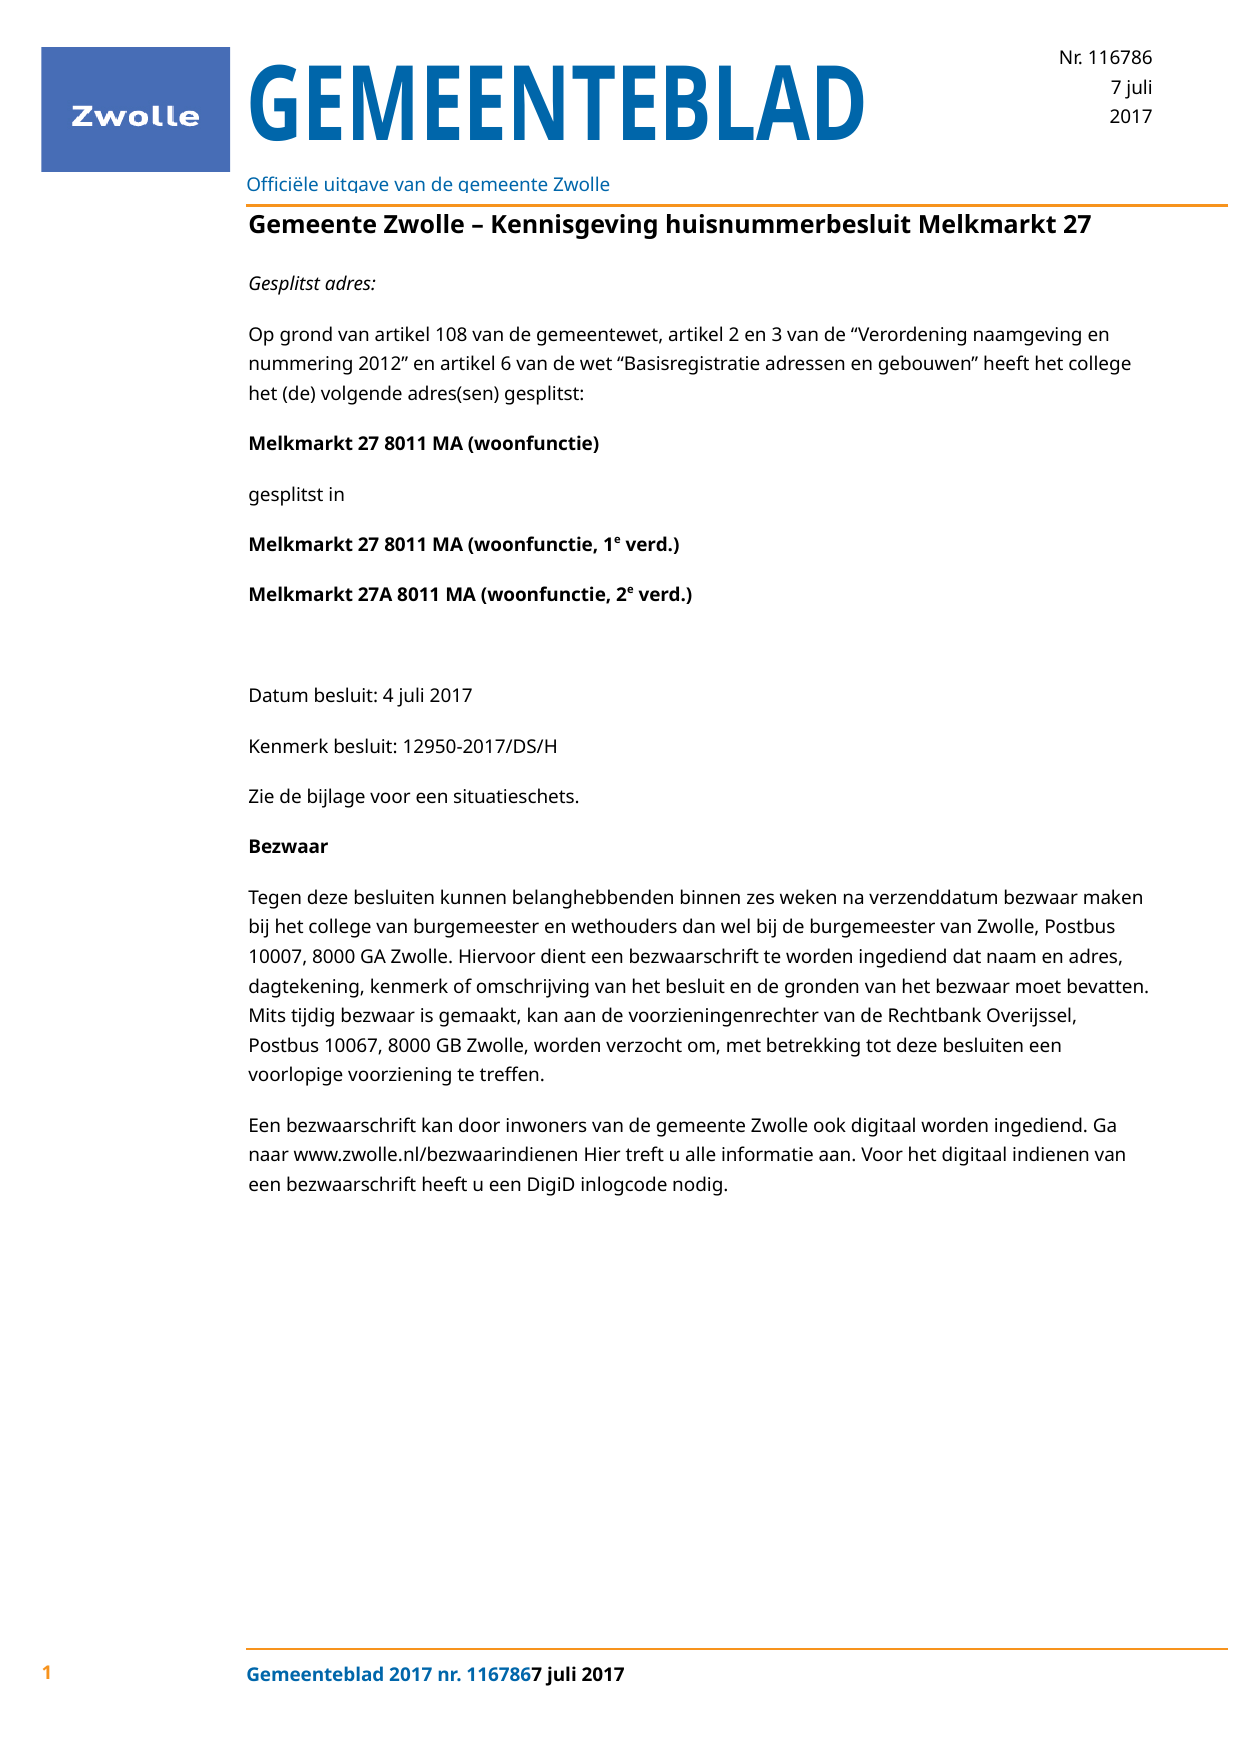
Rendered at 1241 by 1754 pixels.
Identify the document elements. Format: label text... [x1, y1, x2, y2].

text Datum besluit: 4 juli 2017 [248, 682, 1152, 708]
text Bezwaar [248, 834, 1152, 859]
text Kenmerk besluit: 12950-2017/DS/H [248, 733, 1152, 758]
text Een bezwaarschrift kan door inwoners van de gemeente Zwolle ook digitaal worden ingediend. Ga naar www.zwolle.nl/bezwaarindienen Hier treft u alle informatie aan. Voor het digitaal indienen van een bezwaarschrift heeft u een DigiD inlogcode nodig. [248, 1112, 1152, 1197]
picture [41, 47, 231, 172]
text Tegen deze besluiten kunnen belanghebbenden binnen zes weken na verzenddatum bezwaar maken bij het college van burgemeester en wethouders dan wel bij de burgemeester van Zwolle, Postbus 10007, 8000 GA Zwolle. Hiervoor dient een bezwaarschrift te worden ingediend dat naam en adres, dagtekening, kenmerk of omschrijving van het besluit en de gronden van het bezwaar moet bevatten. Mits tijdig bezwaar is gemaakt, kan aan de voorzieningenrechter van de Rechtbank Overijssel, Postbus 10067, 8000 GB Zwolle, worden verzocht om, met betrekking tot deze besluiten een voorlopige voorziening te treffen. [248, 884, 1152, 1087]
text Melkmarkt 27 8011 MA (woonfunctie) [248, 430, 1152, 456]
text Melkmarkt 27A 8011 MA (woonfunctie, 2e verd.) [248, 582, 1152, 607]
text Gesplitst adres: [248, 270, 1152, 296]
text Melkmarkt 27 8011 MA (woonfunctie, 1e verd.) [248, 531, 1152, 557]
text gesplitst in [248, 481, 1152, 506]
text Zie de bijlage voor een situatieschets. [248, 783, 1152, 809]
text Gemeente Zwolle – Kennisgeving huisnummerbesluit Melkmarkt 27 [248, 207, 1152, 241]
text Op grond van artikel 108 van de gemeentewet, artikel 2 en 3 van de “Verordening naamgeving en nummering 2012” en artikel 6 van de wet “Basisregistratie adressen en gebouwen” heeft het college het (de) volgende adres(sen) gesplitst: [248, 321, 1152, 406]
